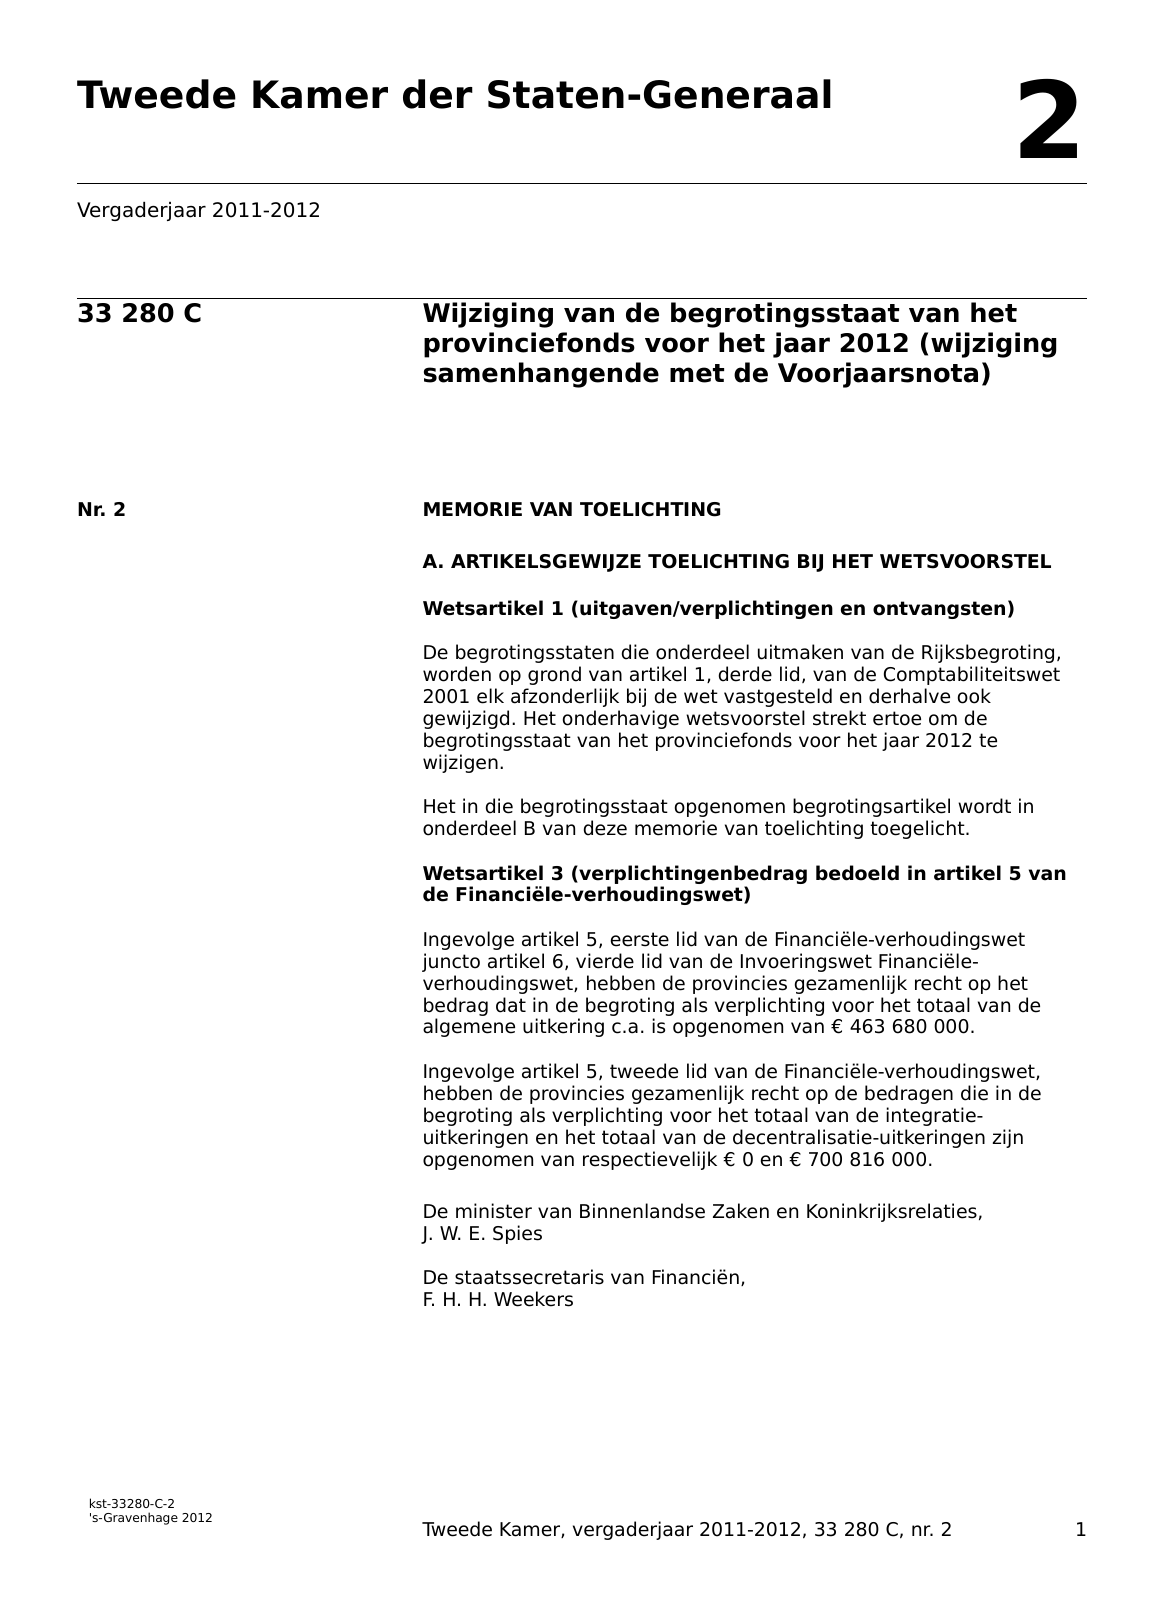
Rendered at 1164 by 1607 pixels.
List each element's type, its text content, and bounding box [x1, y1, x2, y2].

text Ingevolge artikel 5, eerste lid van de Financiële-verhoudingswet juncto artikel 6, vierde lid van de Invoeringswet Financiële-verhoudingswet, hebben de provincies gezamenlijk recht op het bedrag dat in de begroting als verplichting voor het totaal van de algemene uitkering c.a. is opgenomen van € 463 680 000. [422, 928, 1087, 1038]
subtitle Wetsartikel 1 (uitgaven/verplichtingen en ontvangsten) [422, 598, 1087, 620]
table_header 2 [886, 59, 1087, 183]
text De minister van Binnenlandse Zaken en Koninkrijksrelaties, J. W. E. Spies [422, 1201, 1087, 1244]
table_header Tweede Kamer der Staten-Generaal [77, 59, 886, 183]
table_cell Vergaderjaar 2011-2012 [77, 184, 1087, 298]
text Het in die begrotingsstaat opgenomen begrotingsartikel wordt in onderdeel B van deze memorie van toelichting toegelicht. [422, 796, 1087, 840]
subtitle Wetsartikel 3 (verplichtingenbedrag bedoeld in artikel 5 van de Financiële-verhoudingswet) [422, 862, 1087, 906]
subtitle Nr. 2 MEMORIE VAN TOELICHTING [77, 499, 1087, 521]
text De staatssecretaris van Financiën, F. H. H. Weekers [422, 1267, 1087, 1311]
subtitle A. ARTIKELSGEWIJZE TOELICHTING BIJ HET WETSVOORSTEL [422, 551, 1087, 573]
text De begrotingsstaten die onderdeel uitmaken van de Rijksbegroting, worden op grond van artikel 1, derde lid, van de Comptabiliteitswet 2001 elk afzonderlijk bij de wet vastgesteld en derhalve ook gewijzigd. Het onderhavige wetsvoorstel strekt ertoe om de begrotingsstaat van het provinciefonds voor het jaar 2012 te wijzigen. [422, 642, 1087, 774]
text kst-33280-C-2 [88, 1497, 323, 1511]
subtitle 33 280 C Wijziging van de begrotingsstaat van het provinciefonds voor het jaar 2012 (wijziging samenhangende met de Voorjaarsnota) [77, 299, 1087, 388]
text 's-Gravenhage 2012 [88, 1511, 323, 1525]
text Ingevolge artikel 5, tweede lid van de Financiële-verhoudingswet, hebben de provincies gezamenlijk recht op de bedragen die in de begroting als verplichting voor het totaal van de integratie-uitkeringen en het totaal van de decentralisatie-uitkeringen zijn opgenomen van respectievelijk € 0 en € 700 816 000. [422, 1061, 1087, 1171]
